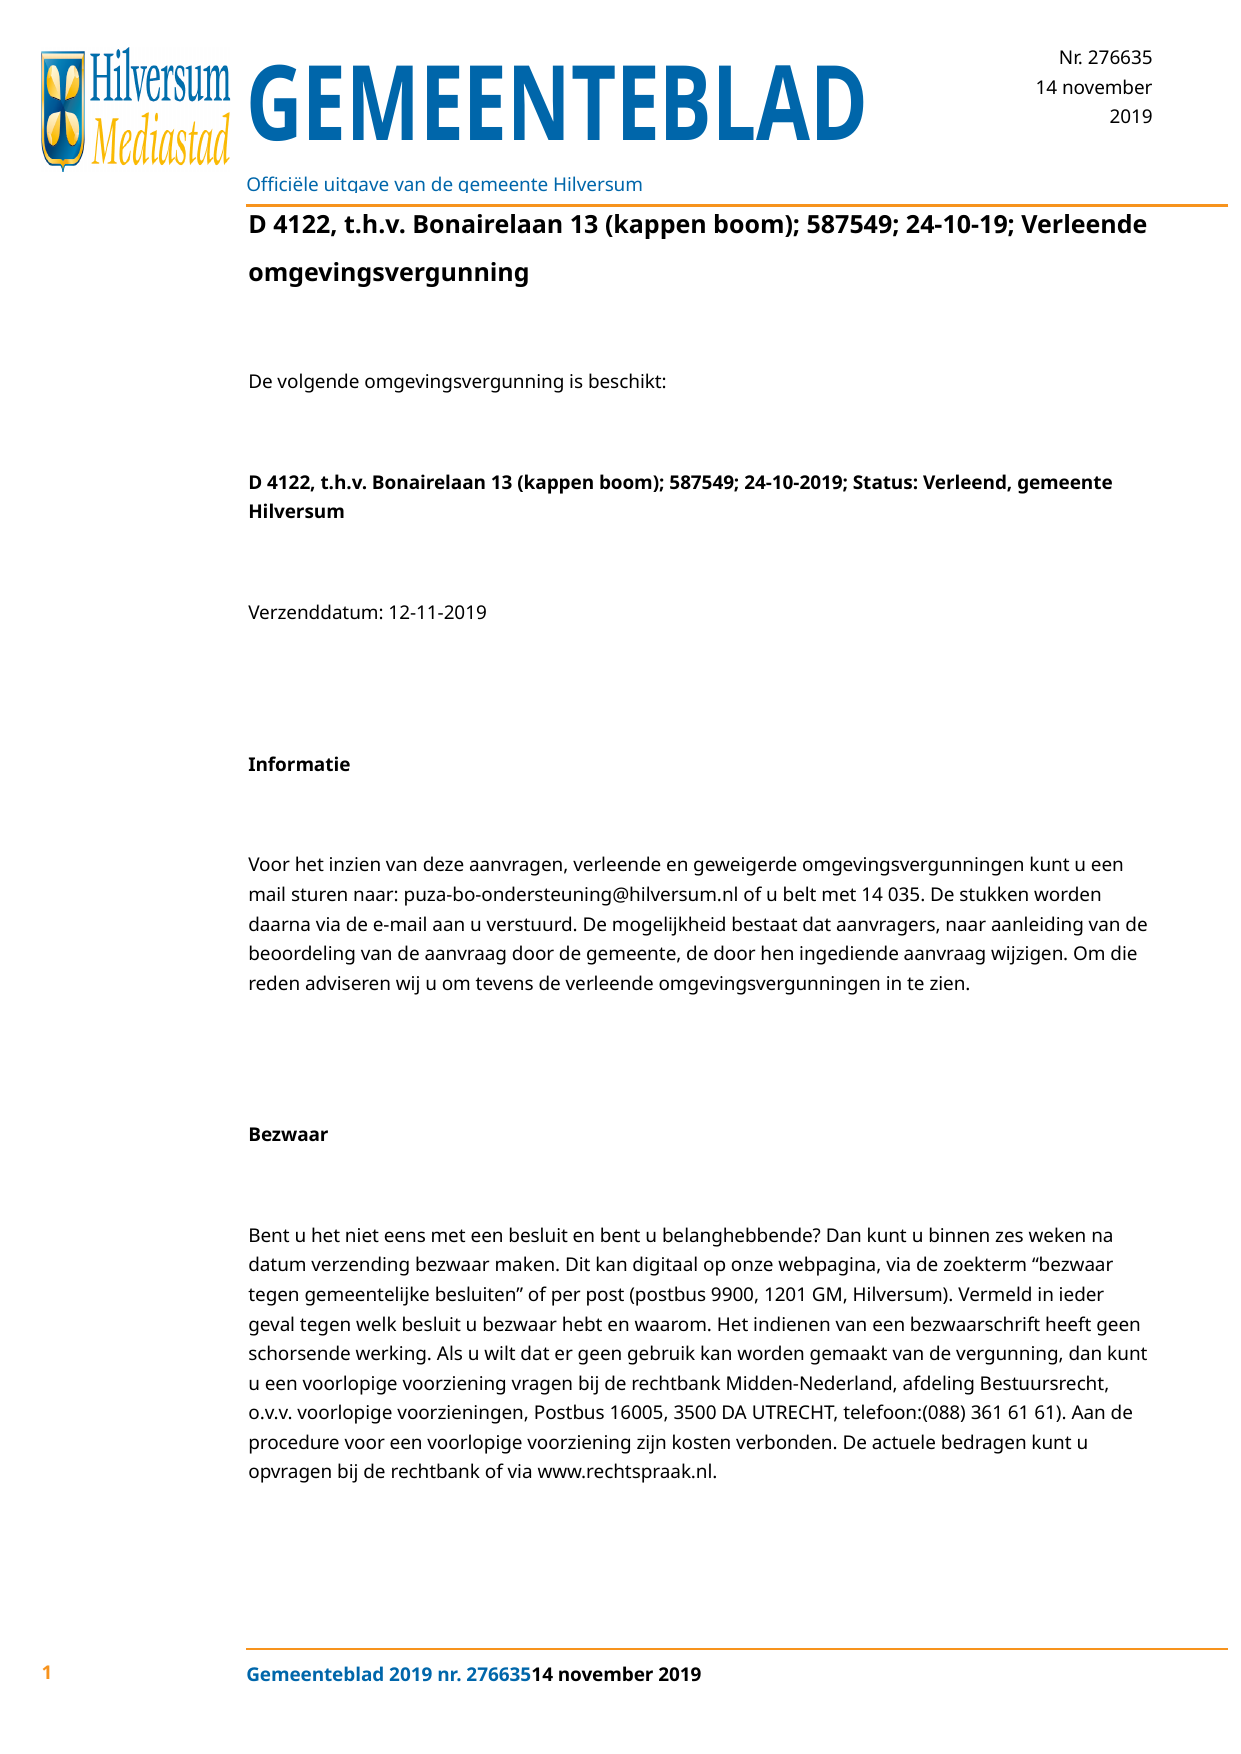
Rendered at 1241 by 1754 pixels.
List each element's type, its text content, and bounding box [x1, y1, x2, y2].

text Bent u het niet eens met een besluit en bent u belanghebbende? Dan kunt u binnen zes weken na datum verzending bezwaar maken. Dit kan digitaal op onze webpagina, via de zoekterm “bezwaar tegen gemeentelijke besluiten” of per post (postbus 9900, 1201 GM, Hilversum). Vermeld in ieder geval tegen welk besluit u bezwaar hebt en waarom. Het indienen van een bezwaarschrift heeft geen schorsende werking. Als u wilt dat er geen gebruik kan worden gemaakt van de vergunning, dan kunt u een voorlopige voorziening vragen bij de rechtbank Midden-Nederland, afdeling Bestuursrecht, o.v.v. voorlopige voorzieningen, Postbus 16005, 3500 DA UTRECHT, telefoon:(088) 361 61 61). Aan de procedure voor een voorlopige voorziening zijn kosten verbonden. De actuele bedragen kunt u opvragen bij de rechtbank of via www.rechtspraak.nl. [248, 1222, 1152, 1484]
text Bezwaar [248, 1121, 1152, 1147]
text D 4122, t.h.v. Bonairelaan 13 (kappen boom); 587549; 24-10-19; Verleende omgevingsvergunning [248, 207, 1152, 288]
picture [41, 47, 231, 172]
text D 4122, t.h.v. Bonairelaan 13 (kappen boom); 587549; 24-10-2019; Status: Verleend, gemeente Hilversum [248, 469, 1152, 524]
text Voor het inzien van deze aanvragen, verleende en geweigerde omgevingsvergunningen kunt u een mail sturen naar: puza-bo-ondersteuning@hilversum.nl of u belt met 14 035. De stukken worden daarna via de e-mail aan u verstuurd. De mogelijkheid bestaat dat aanvragers, naar aanleiding van de beoordeling van de aanvraag door de gemeente, de door hen ingediende aanvraag wijzigen. Om die reden adviseren wij u om tevens de verleende omgevingsvergunningen in te zien. [248, 852, 1152, 996]
text De volgende omgevingsvergunning is beschikt: [248, 368, 1152, 394]
text Informatie [248, 751, 1152, 777]
text Verzenddatum: 12-11-2019 [248, 599, 1152, 625]
